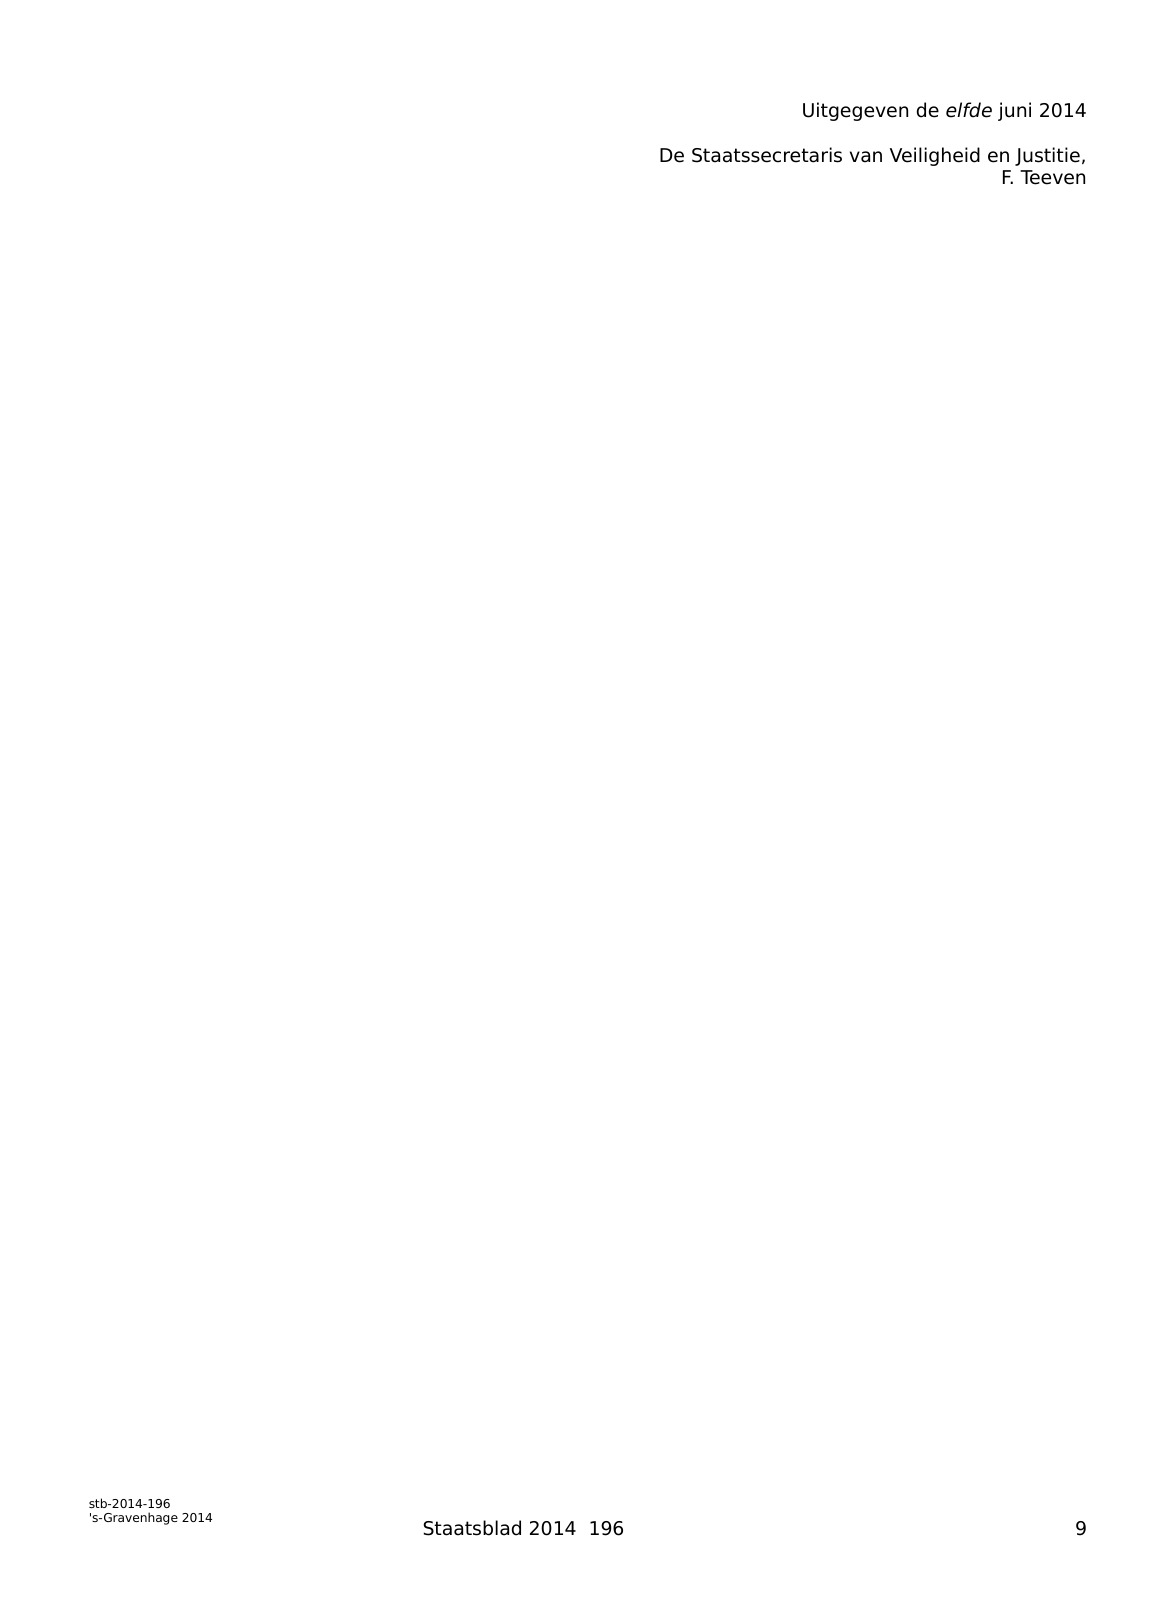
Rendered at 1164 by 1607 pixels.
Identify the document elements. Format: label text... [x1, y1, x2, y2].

text 's-Gravenhage 2014 [88, 1511, 323, 1525]
text stb-2014-196 [88, 1497, 323, 1511]
text Uitgegeven de elfde juni 2014 [422, 100, 1087, 122]
text De Staatssecretaris van Veiligheid en Justitie, F. Teeven [422, 144, 1087, 188]
